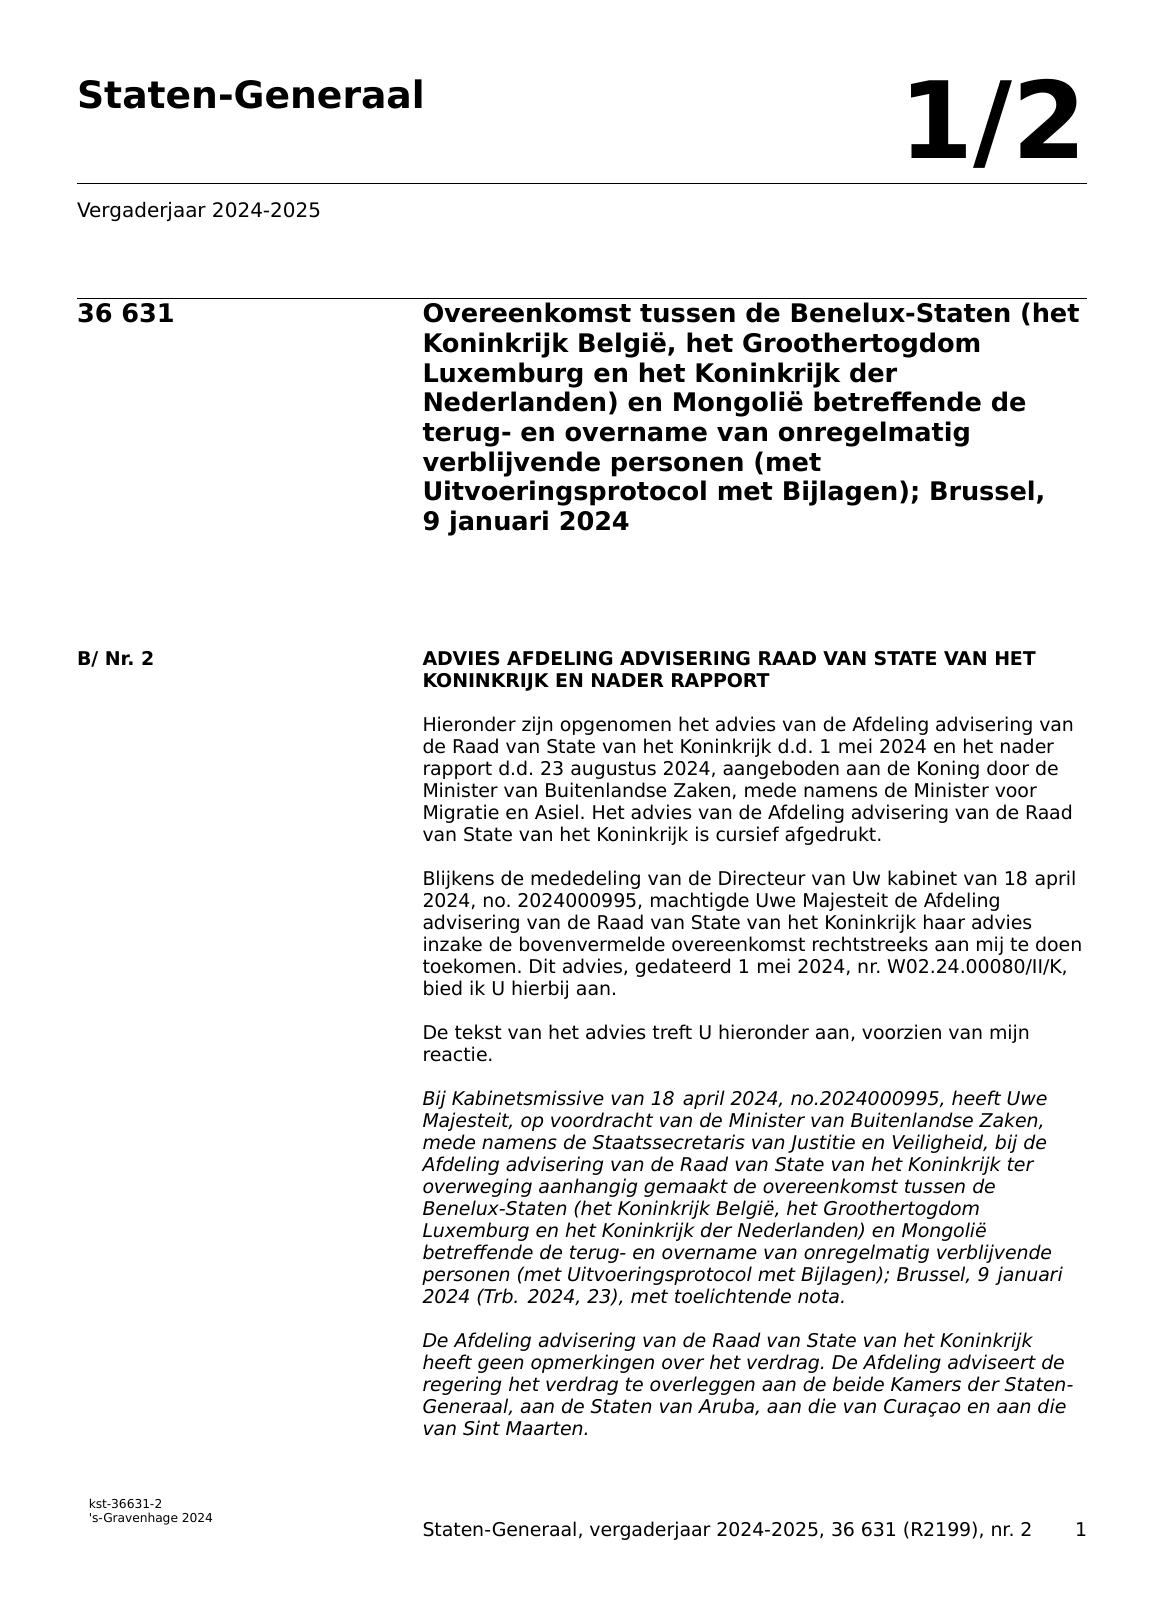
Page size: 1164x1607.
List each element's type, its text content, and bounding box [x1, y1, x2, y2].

subtitle 36 631 Overeenkomst tussen de Benelux-Staten (het Koninkrijk België, het Groothertogdom Luxemburg en het Koninkrijk der Nederlanden) en Mongolië betreffende de terug- en overname van onregelmatig verblijvende personen (met Uitvoeringsprotocol met Bijlagen); Brussel, 9 januari 2024 [77, 299, 1087, 536]
table_header 1/2 [886, 59, 1087, 183]
subtitle B/ Nr. 2 ADVIES AFDELING ADVISERING RAAD VAN STATE VAN HET KONINKRIJK EN NADER RAPPORT [77, 647, 1087, 691]
text Blijkens de mededeling van de Directeur van Uw kabinet van 18 april 2024, no. 2024000995, machtigde Uwe Majesteit de Afdeling advisering van de Raad van State van het Koninkrijk haar advies inzake de bovenvermelde overeenkomst rechtstreeks aan mij te doen toekomen. Dit advies, gedateerd 1 mei 2024, nr. W02.24.00080/II/K, bied ik U hierbij aan. [422, 868, 1087, 999]
text De tekst van het advies treft U hieronder aan, voorzien van mijn reactie. [422, 1022, 1087, 1066]
text kst-36631-2 [88, 1497, 323, 1511]
text Bij Kabinetsmissive van 18 april 2024, no.2024000995, heeft Uwe Majesteit, op voordracht van de Minister van Buitenlandse Zaken, mede namens de Staatssecretaris van Justitie en Veiligheid, bij de Afdeling advisering van de Raad van State van het Koninkrijk ter overweging aanhangig gemaakt de overeenkomst tussen de Benelux-Staten (het Koninkrijk België, het Groothertogdom Luxemburg en het Koninkrijk der Nederlanden) en Mongolië betreffende de terug- en overname van onregelmatig verblijvende personen (met Uitvoeringsprotocol met Bijlagen); Brussel, 9 januari 2024 (Trb. 2024, 23), met toelichtende nota. [422, 1088, 1087, 1308]
text 's-Gravenhage 2024 [88, 1511, 323, 1525]
table_cell Vergaderjaar 2024-2025 [77, 184, 1087, 298]
text De Afdeling advisering van de Raad van State van het Koninkrijk heeft geen opmerkingen over het verdrag. De Afdeling adviseert de regering het verdrag te overleggen aan de beide Kamers der Staten-Generaal, aan de Staten van Aruba, aan die van Curaçao en aan die van Sint Maarten. [422, 1330, 1087, 1440]
table_header Staten-Generaal [77, 59, 886, 183]
text Hieronder zijn opgenomen het advies van de Afdeling advisering van de Raad van State van het Koninkrijk d.d. 1 mei 2024 en het nader rapport d.d. 23 augustus 2024, aangeboden aan de Koning door de Minister van Buitenlandse Zaken, mede namens de Minister voor Migratie en Asiel. Het advies van de Afdeling advisering van de Raad van State van het Koninkrijk is cursief afgedrukt. [422, 714, 1087, 846]
